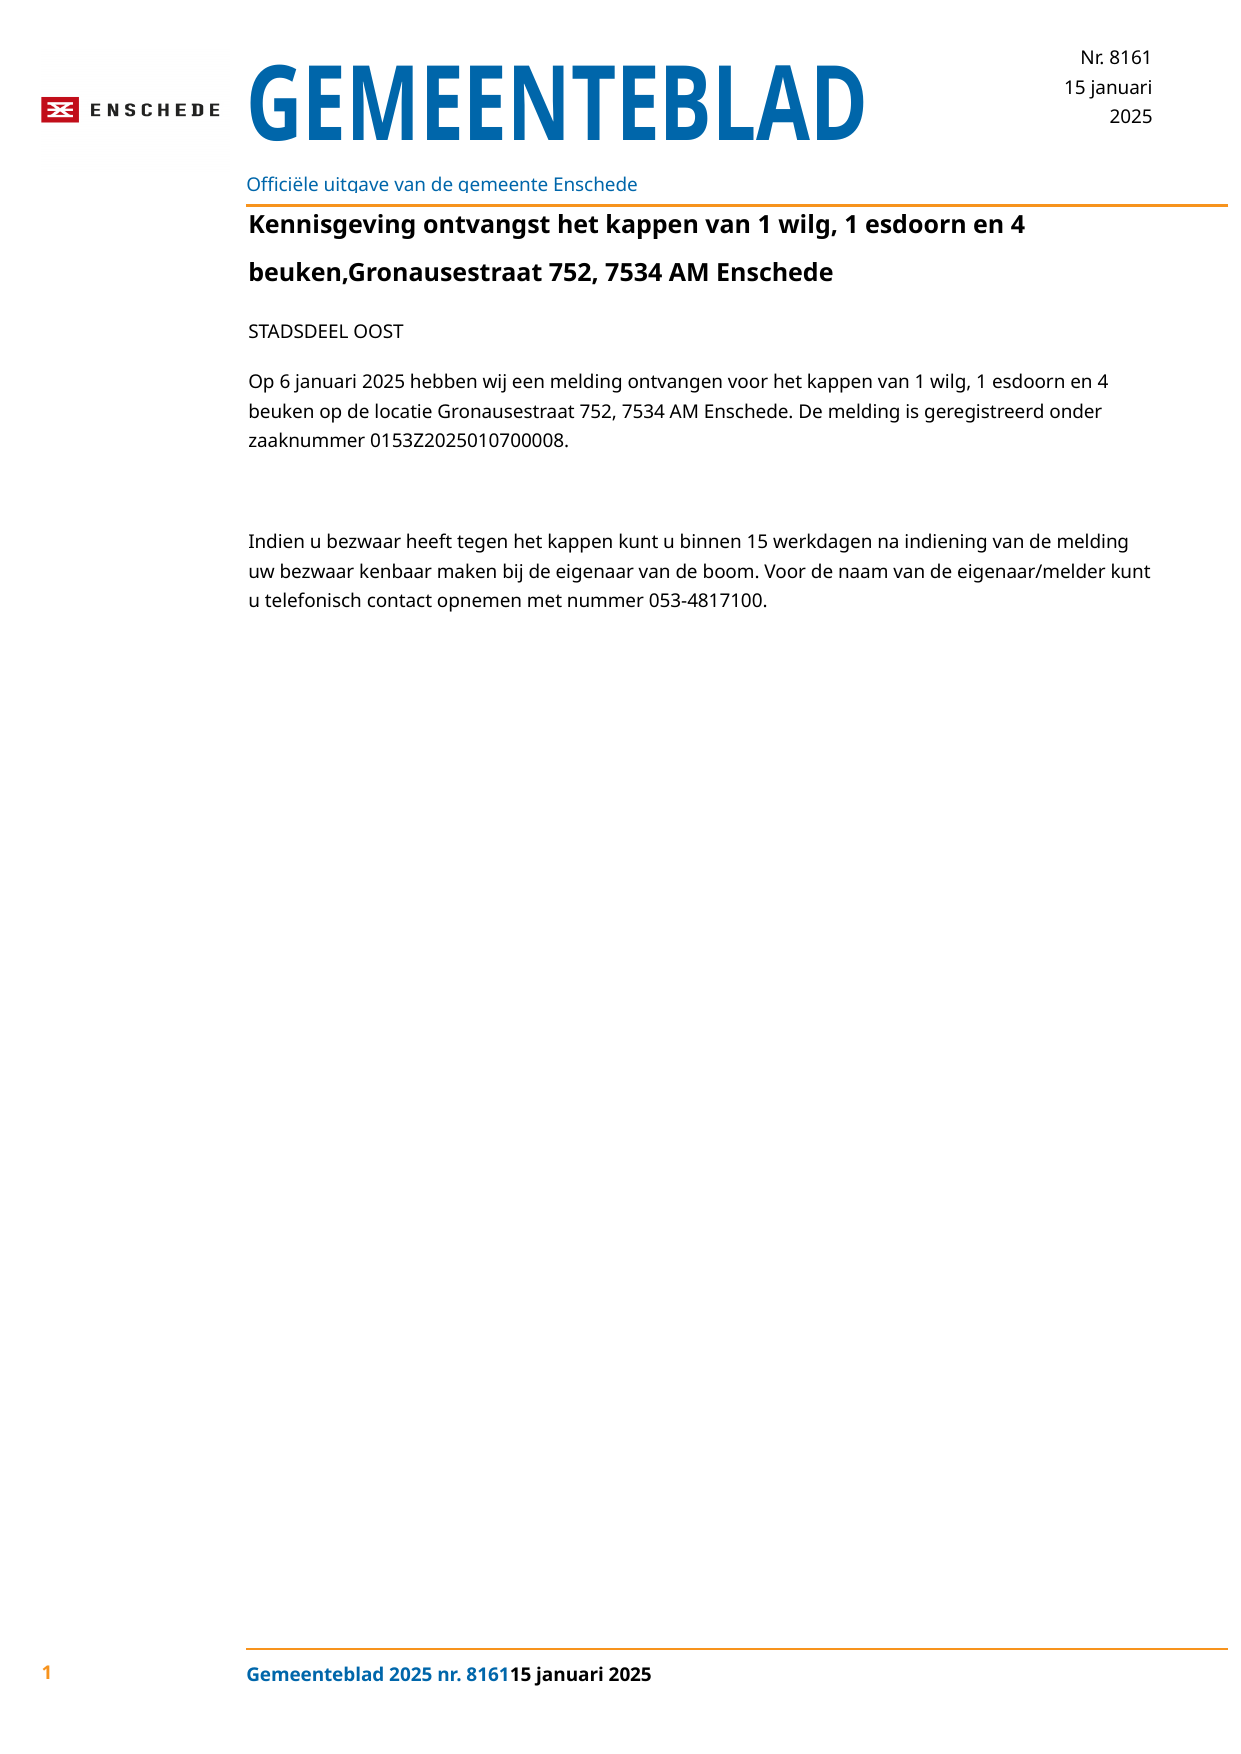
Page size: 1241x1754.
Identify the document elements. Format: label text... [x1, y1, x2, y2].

text STADSDEEL OOST [248, 318, 1152, 344]
text Kennisgeving ontvangst het kappen van 1 wilg, 1 esdoorn en 4 beuken,Gronausestraat 752, 7534 AM Enschede [248, 207, 1152, 288]
picture [41, 47, 231, 172]
text Op 6 januari 2025 hebben wij een melding ontvangen voor het kappen van 1 wilg, 1 esdoorn en 4 beuken op de locatie Gronausestraat 752, 7534 AM Enschede. De melding is geregistreerd onder zaaknummer 0153Z2025010700008. [248, 368, 1152, 453]
text Indien u bezwaar heeft tegen het kappen kunt u binnen 15 werkdagen na indiening van de melding uw bezwaar kenbaar maken bij de eigenaar van de boom. Voor de naam van de eigenaar/melder kunt u telefonisch contact opnemen met nummer 053-4817100. [248, 528, 1152, 613]
